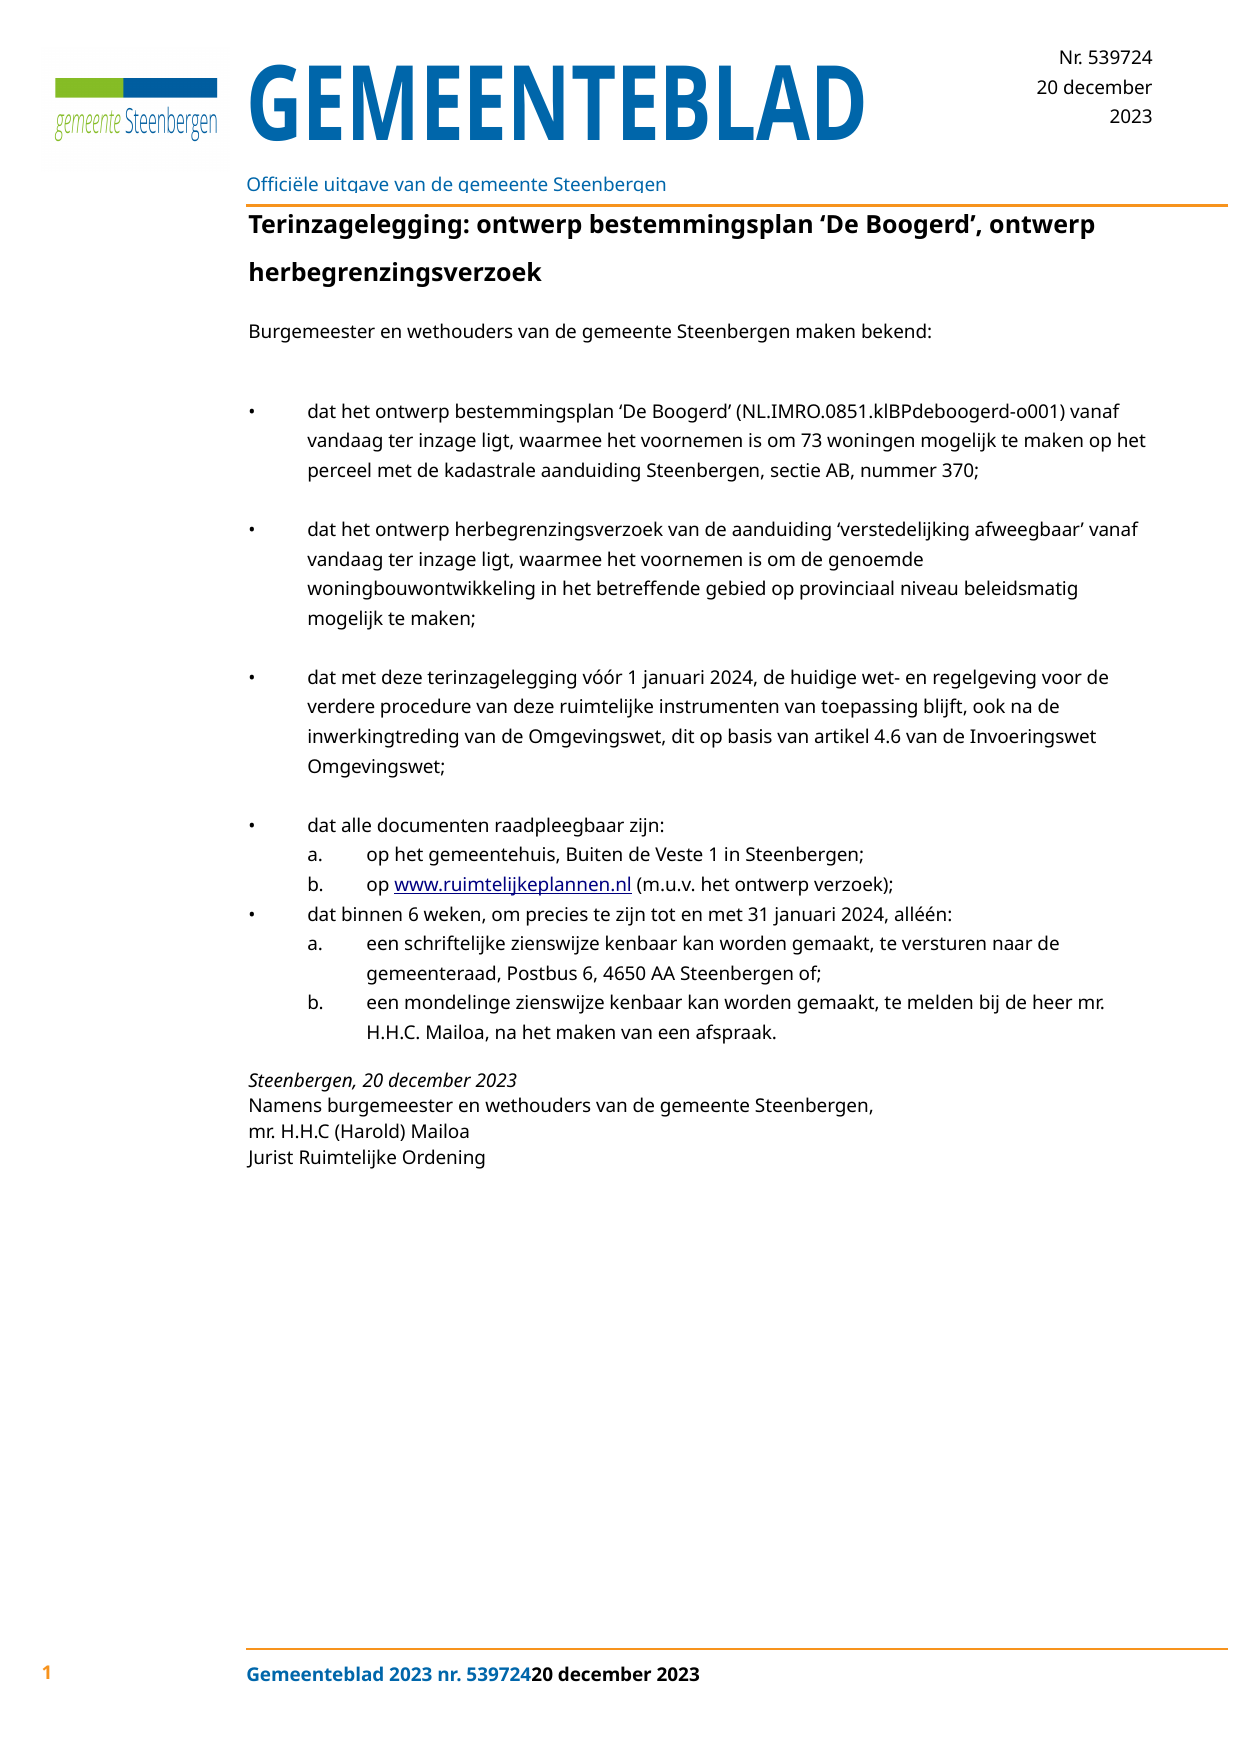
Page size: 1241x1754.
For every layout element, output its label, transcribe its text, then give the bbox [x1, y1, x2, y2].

text Steenbergen, 20 december 2023 [248, 1067, 1152, 1093]
picture [41, 47, 231, 172]
list op www.ruimtelijkeplannen.nl (m.u.v. het ontwerp verzoek); [307, 871, 1152, 897]
list dat het ontwerp herbegrenzingsverzoek van de aanduiding ‘verstedelijking afweegbaar’ vanaf vandaag ter inzage ligt, waarmee het voornemen is om de genoemde woningbouwontwikkeling in het betreffende gebied op provinciaal niveau beleidsmatig mogelijk te maken; [248, 516, 1152, 631]
text Terinzagelegging: ontwerp bestemmingsplan ‘De Boogerd’, ontwerp herbegrenzingsverzoek [248, 207, 1152, 288]
text Namens burgemeester en wethouders van de gemeente Steenbergen, [248, 1093, 1152, 1118]
text Jurist Ruimtelijke Ordening [248, 1144, 1152, 1170]
list dat met deze terinzagelegging vóór 1 januari 2024, de huidige wet- en regelgeving voor de verdere procedure van deze ruimtelijke instrumenten van toepassing blijft, ook na de inwerkingtreding van de Omgevingswet, dit op basis van artikel 4.6 van de Invoeringswet Omgevingswet; [248, 664, 1152, 779]
list een schriftelijke zienswijze kenbaar kan worden gemaakt, te versturen naar de gemeenteraad, Postbus 6, 4650 AA Steenbergen of; [307, 930, 1152, 986]
list dat alle documenten raadpleegbaar zijn: [248, 812, 1152, 838]
list dat het ontwerp bestemmingsplan ‘De Boogerd’ (NL.IMRO.0851.klBPdeboogerd-o001) vanaf vandaag ter inzage ligt, waarmee het voornemen is om 73 woningen mogelijk te maken op het perceel met de kadastrale aanduiding Steenbergen, sectie AB, nummer 370; [248, 398, 1152, 483]
list op het gemeentehuis, Buiten de Veste 1 in Steenbergen; [307, 842, 1152, 867]
list een mondelinge zienswijze kenbaar kan worden gemaakt, te melden bij de heer mr. H.H.C. Mailoa, na het maken van een afspraak. [307, 989, 1152, 1045]
text mr. H.H.C (Harold) Mailoa [248, 1118, 1152, 1144]
text Burgemeester en wethouders van de gemeente Steenbergen maken bekend: [248, 318, 1152, 344]
list dat binnen 6 weken, om precies te zijn tot en met 31 januari 2024, alléén: [248, 901, 1152, 927]
